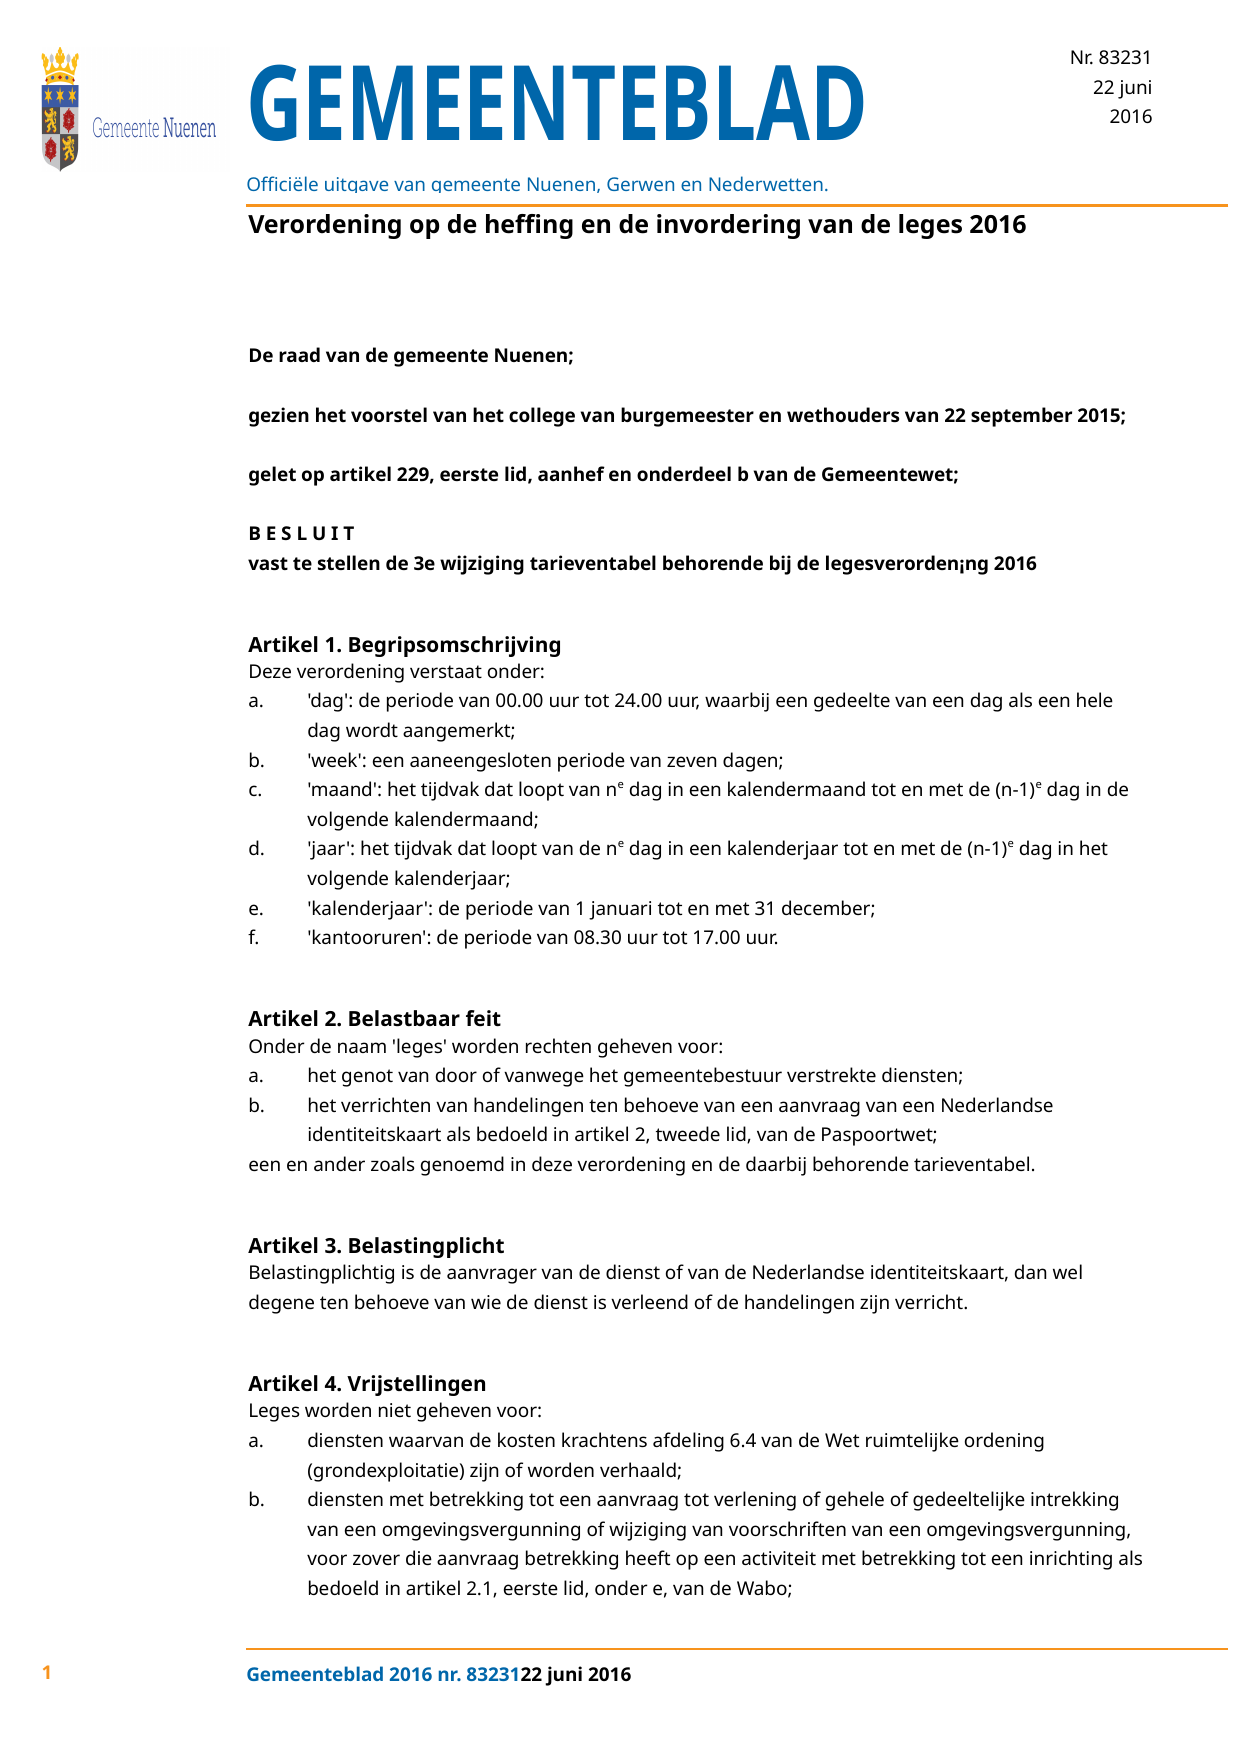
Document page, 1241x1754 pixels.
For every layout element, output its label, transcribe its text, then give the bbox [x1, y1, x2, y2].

list 'kantooruren': de periode van 08.30 uur tot 17.00 uur. [248, 924, 1152, 950]
text Artikel 2. Belastbaar feit [248, 1004, 1152, 1033]
list 'maand': het tijdvak dat loopt van ne dag in een kalendermaand tot en met de (n-1)e dag in de volgende kalendermaand; [248, 776, 1152, 832]
text B E S L U I T [248, 520, 1152, 546]
list diensten met betrekking tot een aanvraag tot verlening of gehele of gedeeltelijke intrekking van een omgevingsvergunning of wijziging van voorschriften van een omgevingsvergunning, voor zover die aanvraag betrekking heeft op een activiteit met betrekking tot een inrichting als bedoeld in artikel 2.1, eerste lid, onder e, van de Wabo; [248, 1486, 1152, 1601]
list 'kalenderjaar': de periode van 1 januari tot en met 31 december; [248, 895, 1152, 921]
list het genot van door of vanwege het gemeentebestuur verstrekte diensten; [248, 1062, 1152, 1088]
text Artikel 3. Belastingplicht [248, 1231, 1152, 1259]
list diensten waarvan de kosten krachtens afdeling 6.4 van de Wet ruimtelijke ordening (grondexploitatie) zijn of worden verhaald; [248, 1427, 1152, 1482]
text vast te stellen de 3e wijziging tarieventabel behorende bij de legesverorden¡ng 2016 [248, 550, 1152, 575]
picture [41, 47, 231, 172]
text Verordening op de heffing en de invordering van de leges 2016 [248, 207, 1152, 241]
text een en ander zoals genoemd in deze verordening en de daarbij behorende tarieventabel. [248, 1151, 1152, 1177]
text gezien het voorstel van het college van burgemeester en wethouders van 22 september 2015; [248, 402, 1152, 427]
text De raad van de gemeente Nuenen; [248, 343, 1152, 368]
text gelet op artikel 229, eerste lid, aanhef en onderdeel b van de Gemeentewet; [248, 461, 1152, 487]
list 'week': een aaneengesloten periode van zeven dagen; [248, 747, 1152, 773]
text Artikel 4. Vrijstellingen [248, 1369, 1152, 1398]
text Onder de naam 'leges' worden rechten geheven voor: [248, 1033, 1152, 1058]
list 'dag': de periode van 00.00 uur tot 24.00 uur, waarbij een gedeelte van een dag als een hele dag wordt aangemerkt; [248, 688, 1152, 743]
text Artikel 1. Begripsomschrijving [248, 630, 1152, 658]
text Leges worden niet geheven voor: [248, 1398, 1152, 1423]
text Belastingplichtig is de aanvrager van de dienst of van de Nederlandse identiteitskaart, dan wel degene ten behoeve van wie de dienst is verleend of de handelingen zijn verricht. [248, 1259, 1152, 1315]
text Deze verordening verstaat onder: [248, 658, 1152, 684]
list het verrichten van handelingen ten behoeve van een aanvraag van een Nederlandse identiteitskaart als bedoeld in artikel 2, tweede lid, van de Paspoortwet; [248, 1092, 1152, 1147]
list 'jaar': het tijdvak dat loopt van de ne dag in een kalenderjaar tot en met de (n-1)e dag in het volgende kalenderjaar; [248, 836, 1152, 891]
